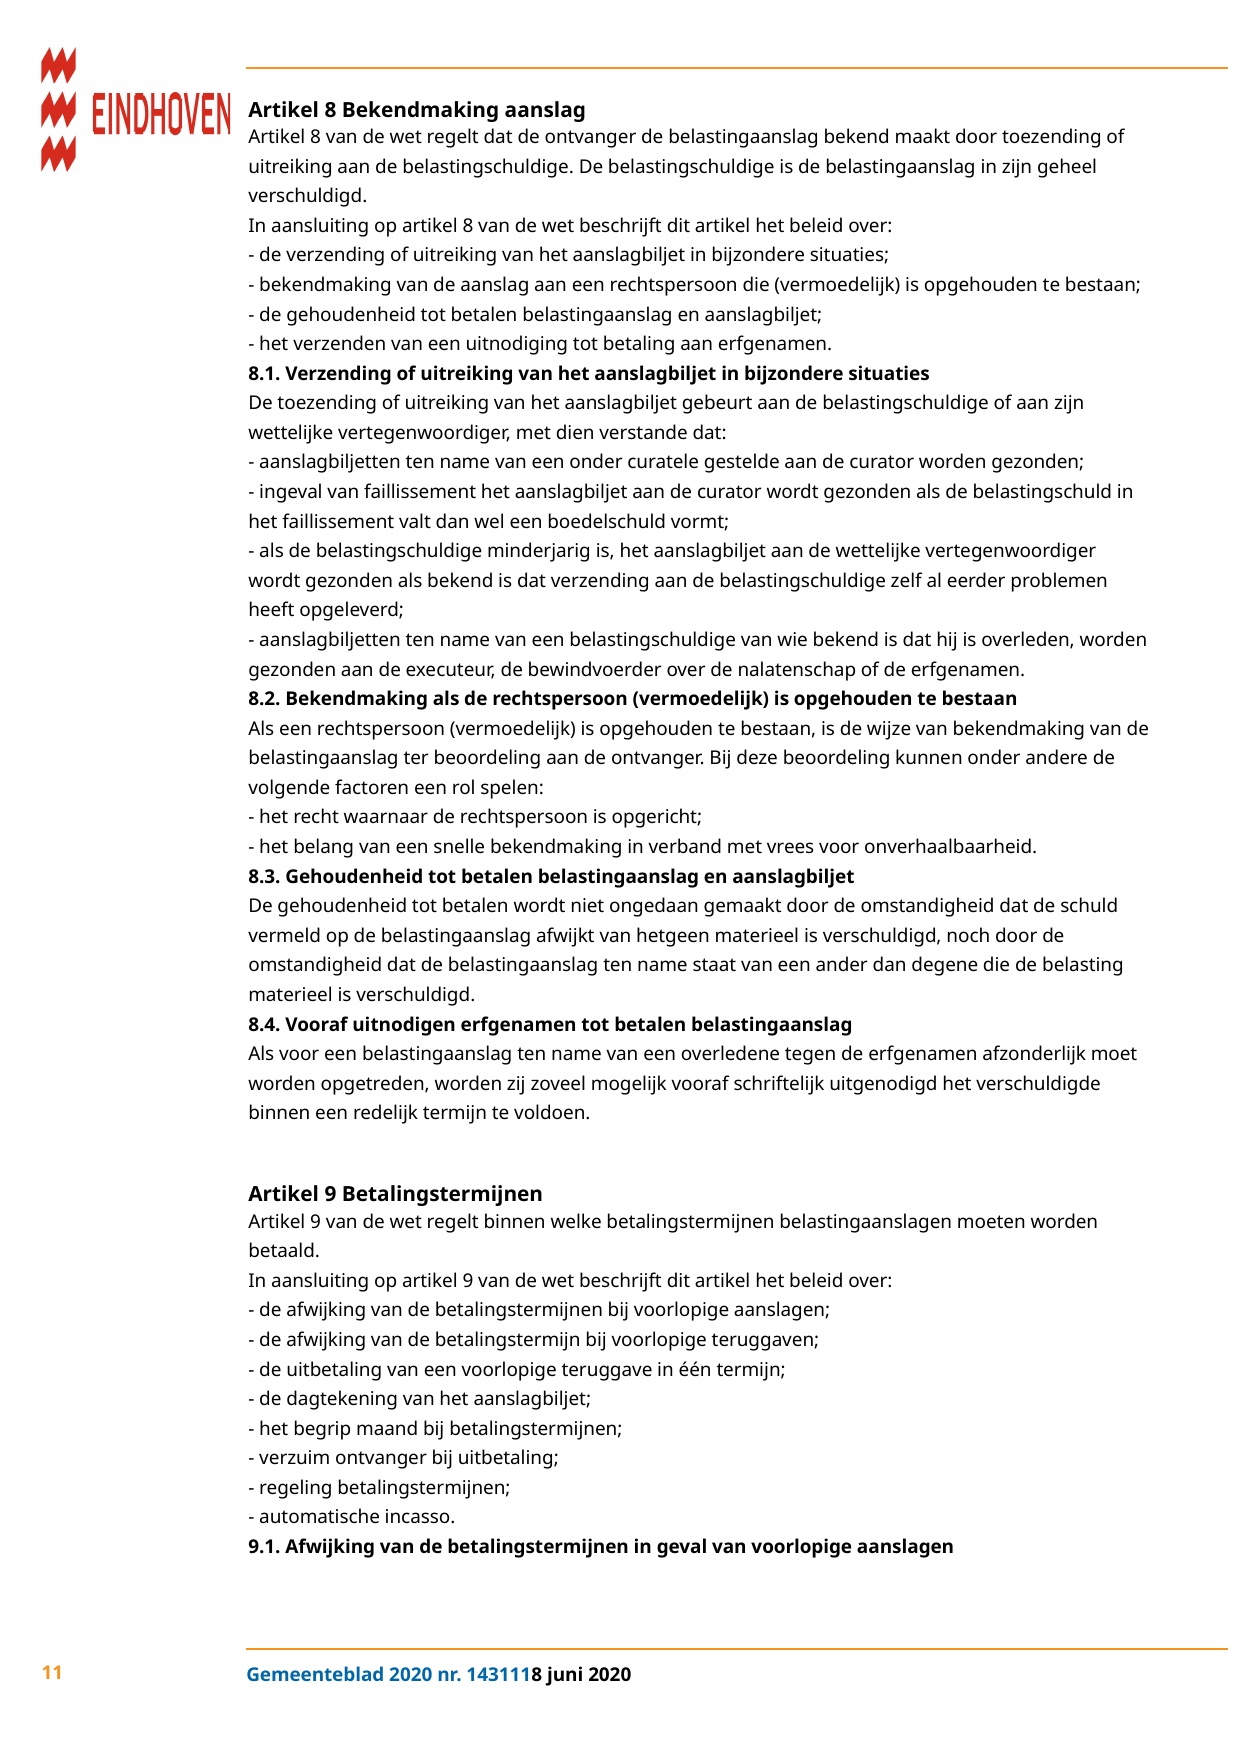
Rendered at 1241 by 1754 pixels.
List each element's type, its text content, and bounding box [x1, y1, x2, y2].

text - regeling betalingstermijnen; [248, 1474, 1152, 1500]
text - de dagtekening van het aanslagbiljet; [248, 1385, 1152, 1411]
text Artikel 9 Betalingstermijnen [248, 1179, 1152, 1208]
text In aansluiting op artikel 9 van de wet beschrijft dit artikel het beleid over: [248, 1267, 1152, 1293]
text - aanslagbiljetten ten name van een belastingschuldige van wie bekend is dat hij is overleden, worden gezonden aan de executeur, de bewindvoerder over de nalatenschap of de erfgenamen. [248, 626, 1152, 681]
text Als een rechtspersoon (vermoedelijk) is opgehouden te bestaan, is de wijze van bekendmaking van de belastingaanslag ter beoordeling aan de ontvanger. Bij deze beoordeling kunnen onder andere de volgende factoren een rol spelen: [248, 715, 1152, 800]
text - de afwijking van de betalingstermijnen bij voorlopige aanslagen; [248, 1297, 1152, 1322]
text De gehoudenheid tot betalen wordt niet ongedaan gemaakt door de omstandigheid dat de schuld vermeld op de belastingaanslag afwijkt van hetgeen materieel is verschuldigd, noch door de omstandigheid dat de belastingaanslag ten name staat van een ander dan degene die de belasting materieel is verschuldigd. [248, 892, 1152, 1007]
text - de verzending of uitreiking van het aanslagbiljet in bijzondere situaties; [248, 242, 1152, 267]
text - ingeval van faillissement het aanslagbiljet aan de curator wordt gezonden als de belastingschuld in het faillissement valt dan wel een boedelschuld vormt; [248, 478, 1152, 533]
text Als voor een belastingaanslag ten name van een overledene tegen de erfgenamen afzonderlijk moet worden opgetreden, worden zij zoveel mogelijk vooraf schriftelijk uitgenodigd het verschuldigde binnen een redelijk termijn te voldoen. [248, 1040, 1152, 1125]
text Artikel 9 van de wet regelt binnen welke betalingstermijnen belastingaanslagen moeten worden betaald. [248, 1208, 1152, 1263]
text - bekendmaking van de aanslag aan een rechtspersoon die (vermoedelijk) is opgehouden te bestaan; [248, 271, 1152, 297]
text - aanslagbiljetten ten name van een onder curatele gestelde aan de curator worden gezonden; [248, 449, 1152, 474]
text - de uitbetaling van een voorlopige teruggave in één termijn; [248, 1356, 1152, 1382]
text - als de belastingschuldige minderjarig is, het aanslagbiljet aan de wettelijke vertegenwoordiger wordt gezonden als bekend is dat verzending aan de belastingschuldige zelf al eerder problemen heeft opgeleverd; [248, 537, 1152, 622]
text - het recht waarnaar de rechtspersoon is opgericht; [248, 804, 1152, 829]
picture [41, 47, 231, 172]
text 8.1. Verzending of uitreiking van het aanslagbiljet in bijzondere situaties [248, 360, 1152, 386]
text Artikel 8 van de wet regelt dat de ontvanger de belastingaanslag bekend maakt door toezending of uitreiking aan de belastingschuldige. De belastingschuldige is de belastingaanslag in zijn geheel verschuldigd. [248, 123, 1152, 208]
text - het begrip maand bij betalingstermijnen; [248, 1415, 1152, 1441]
text - de afwijking van de betalingstermijn bij voorlopige teruggaven; [248, 1326, 1152, 1352]
text 8.4. Vooraf uitnodigen erfgenamen tot betalen belastingaanslag [248, 1011, 1152, 1036]
text Artikel 8 Bekendmaking aanslag [248, 95, 1152, 123]
text - verzuim ontvanger bij uitbetaling; [248, 1444, 1152, 1470]
text - automatische incasso. [248, 1504, 1152, 1529]
text - het belang van een snelle bekendmaking in verband met vrees voor onverhaalbaarheid. [248, 833, 1152, 859]
text In aansluiting op artikel 8 van de wet beschrijft dit artikel het beleid over: [248, 212, 1152, 238]
text 8.3. Gehoudenheid tot betalen belastingaanslag en aanslagbiljet [248, 863, 1152, 888]
text 9.1. Afwijking van de betalingstermijnen in geval van voorlopige aanslagen [248, 1533, 1152, 1559]
text - de gehoudenheid tot betalen belastingaanslag en aanslagbiljet; [248, 301, 1152, 326]
text De toezending of uitreiking van het aanslagbiljet gebeurt aan de belastingschuldige of aan zijn wettelijke vertegenwoordiger, met dien verstande dat: [248, 389, 1152, 445]
text 8.2. Bekendmaking als de rechtspersoon (vermoedelijk) is opgehouden te bestaan [248, 685, 1152, 711]
text - het verzenden van een uitnodiging tot betaling aan erfgenamen. [248, 330, 1152, 356]
